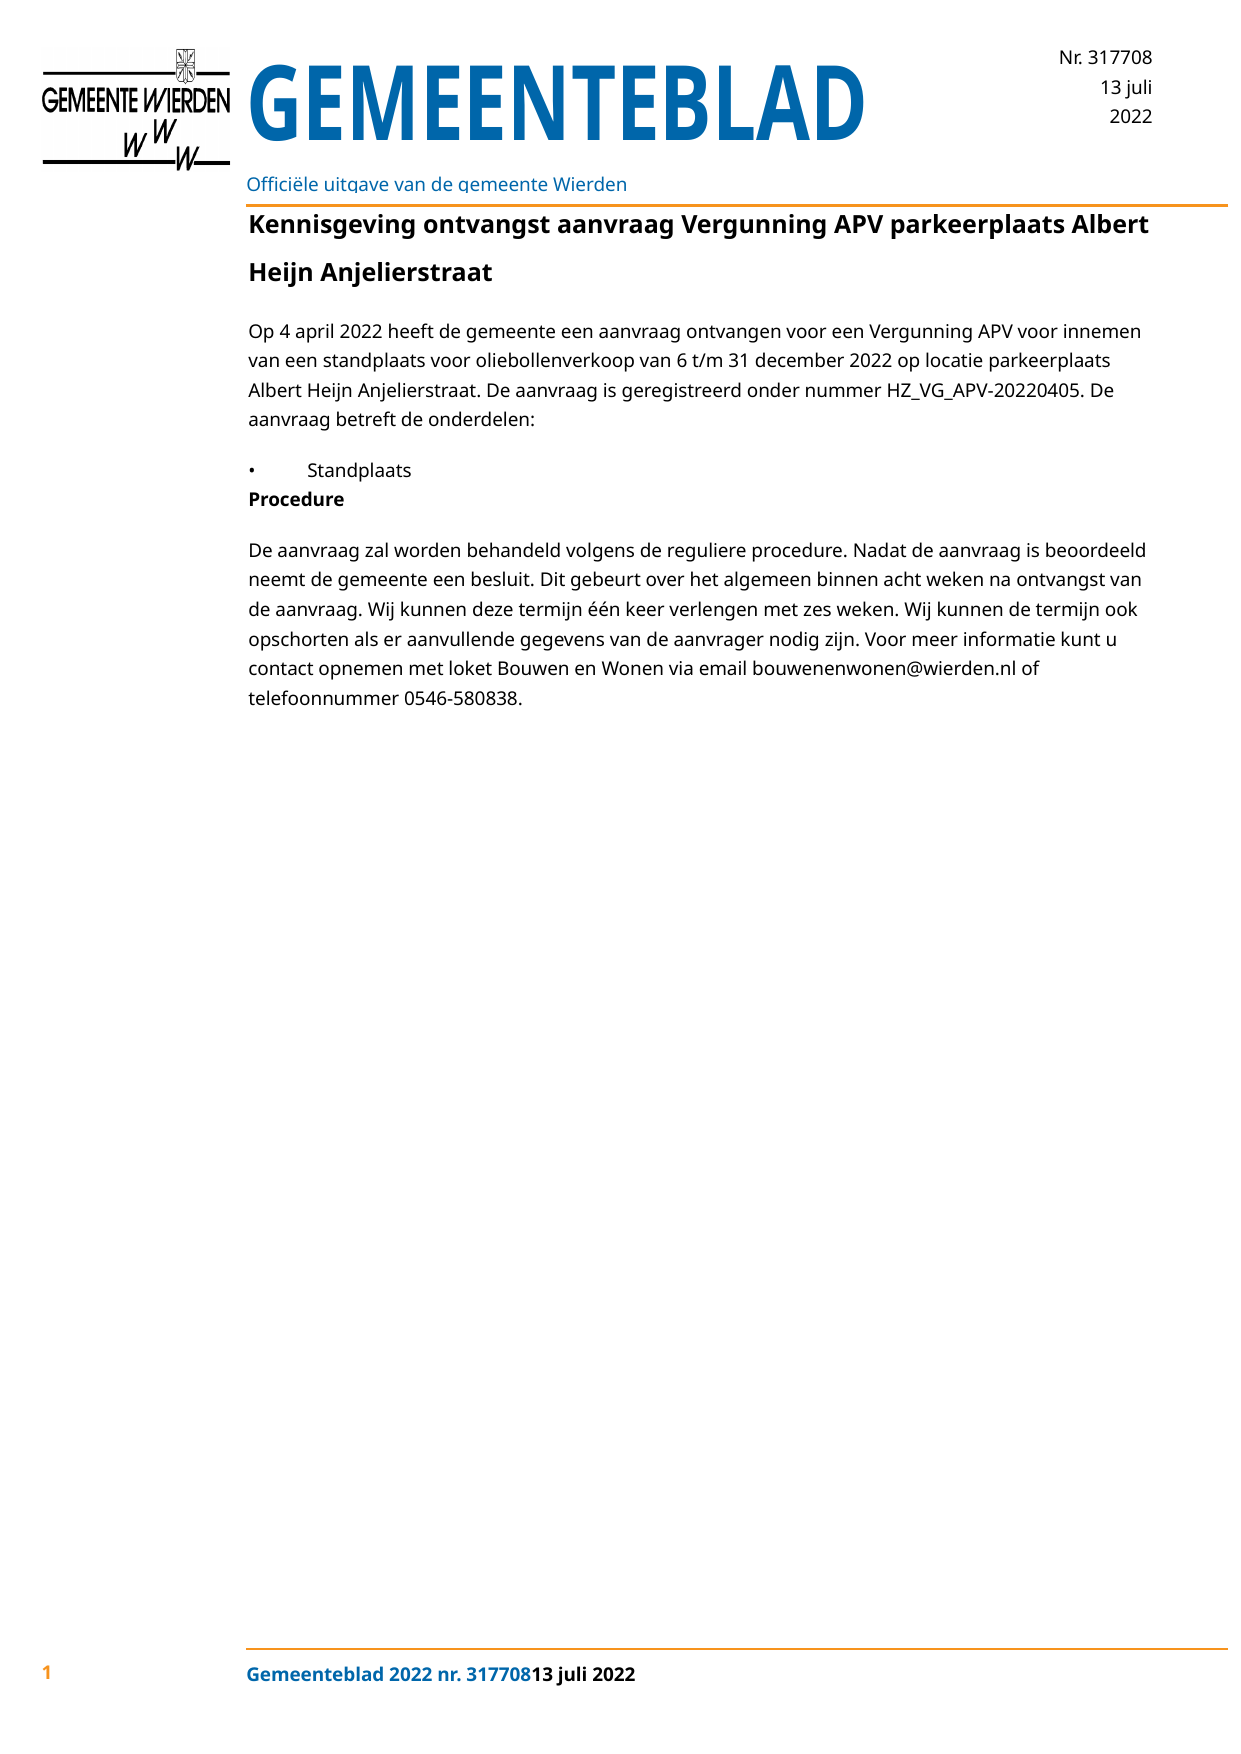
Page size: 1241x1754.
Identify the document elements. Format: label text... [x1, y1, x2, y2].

text Procedure [248, 487, 1152, 512]
text Op 4 april 2022 heeft de gemeente een aanvraag ontvangen voor een Vergunning APV voor innemen van een standplaats voor oliebollenverkoop van 6 t/m 31 december 2022 op locatie parkeerplaats Albert Heijn Anjelierstraat. De aanvraag is geregistreerd onder nummer HZ_VG_APV-20220405. De aanvraag betreft de onderdelen: [248, 318, 1152, 432]
text Kennisgeving ontvangst aanvraag Vergunning APV parkeerplaats Albert Heijn Anjelierstraat [248, 207, 1152, 288]
text De aanvraag zal worden behandeld volgens de reguliere procedure. Nadat de aanvraag is beoordeeld neemt de gemeente een besluit. Dit gebeurt over het algemeen binnen acht weken na ontvangst van de aanvraag. Wij kunnen deze termijn één keer verlengen met zes weken. Wij kunnen de termijn ook opschorten als er aanvullende gegevens van de aanvrager nodig zijn. Voor meer informatie kunt u contact opnemen met loket Bouwen en Wonen via email bouwenenwonen@wierden.nl of telefoonnummer 0546-580838. [248, 537, 1152, 711]
list Standplaats [248, 457, 1152, 483]
picture [41, 47, 231, 172]
